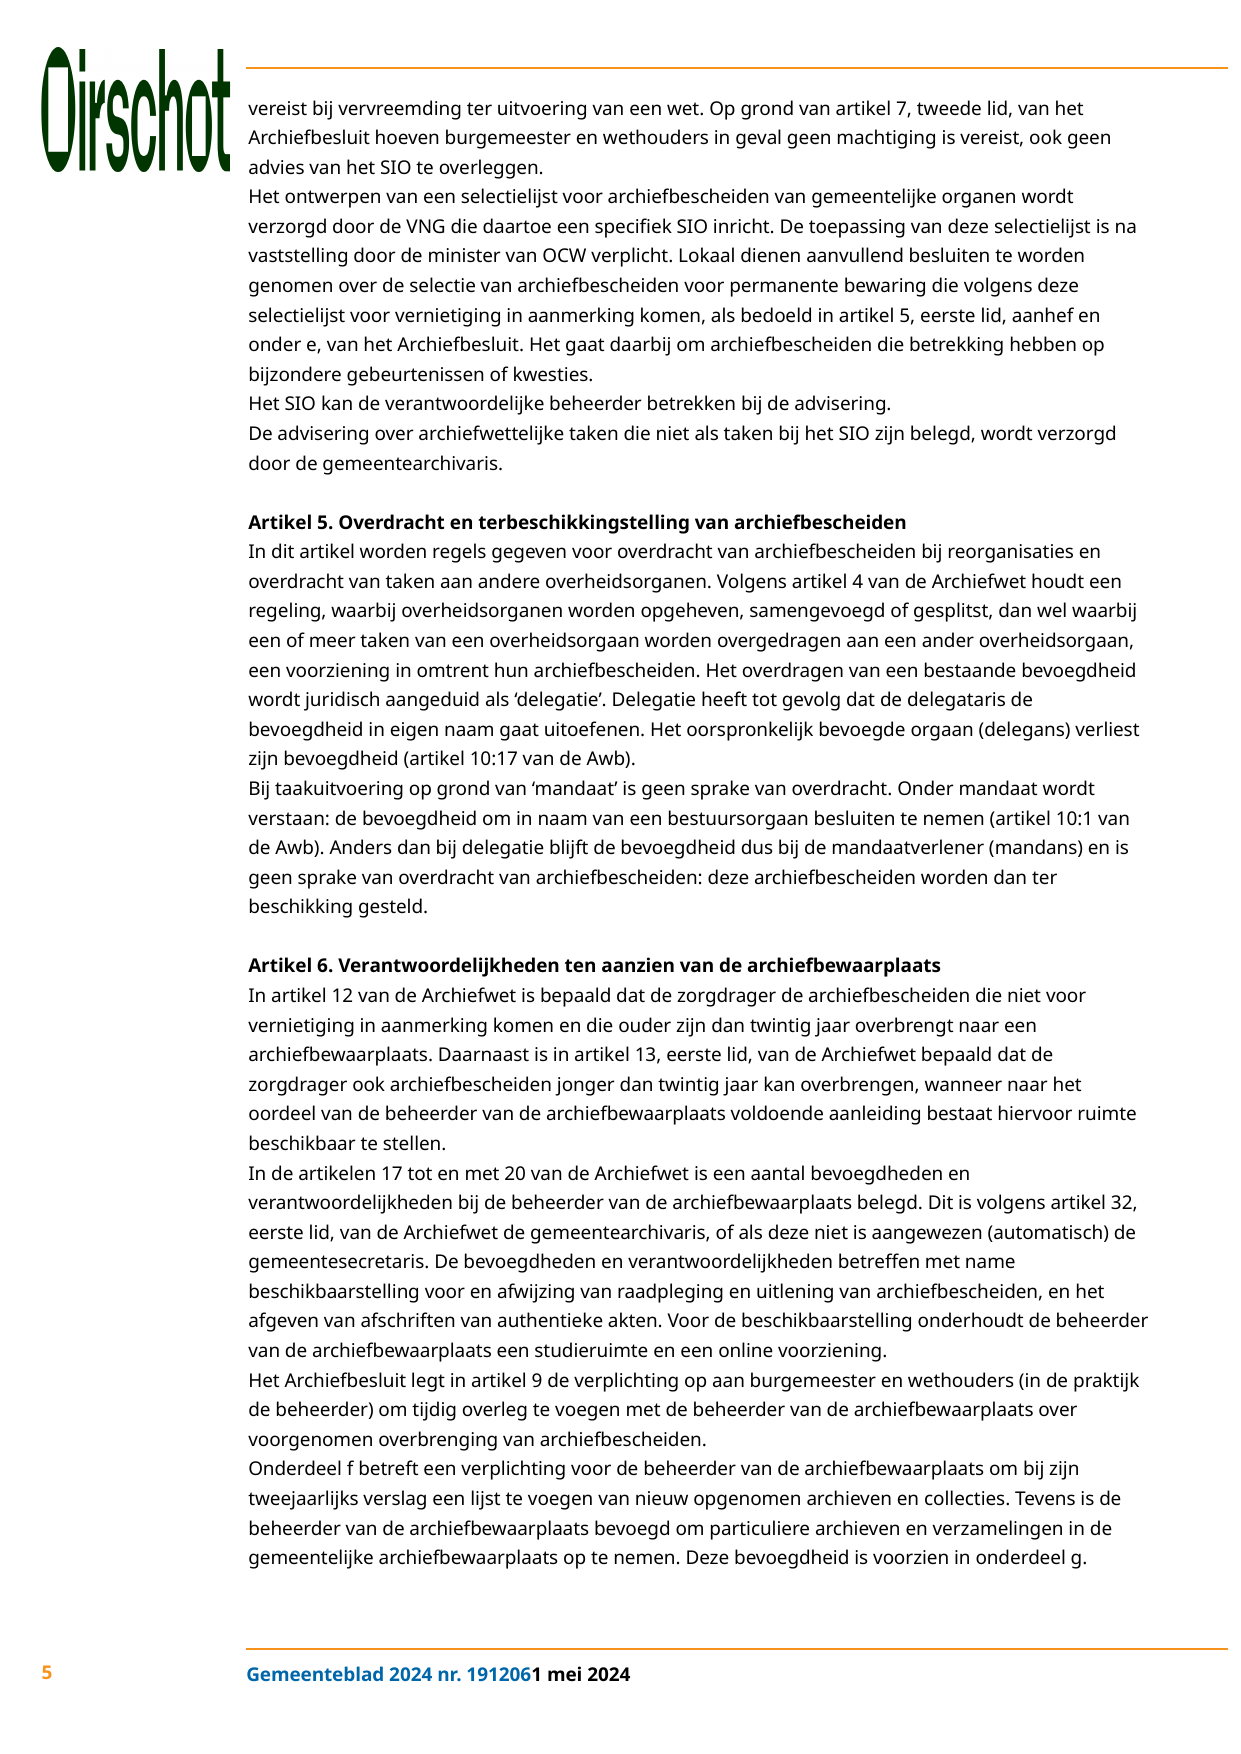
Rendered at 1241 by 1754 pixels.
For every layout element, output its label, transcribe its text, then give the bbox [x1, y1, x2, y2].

text In artikel 12 van de Archiefwet is bepaald dat de zorgdrager de archiefbescheiden die niet voor vernietiging in aanmerking komen en die ouder zijn dan twintig jaar overbrengt naar een archiefbewaarplaats. Daarnaast is in artikel 13, eerste lid, van de Archiefwet bepaald dat de zorgdrager ook archiefbescheiden jonger dan twintig jaar kan overbrengen, wanneer naar het oordeel van de beheerder van de archiefbewaarplaats voldoende aanleiding bestaat hiervoor ruimte beschikbaar te stellen. [248, 982, 1152, 1156]
text Artikel 5. Overdracht en terbeschikkingstelling van archiefbescheiden [248, 509, 1152, 535]
text vereist bij vervreemding ter uitvoering van een wet. Op grond van artikel 7, tweede lid, van het Archiefbesluit hoeven burgemeester en wethouders in geval geen machtiging is vereist, ook geen advies van het SIO te overleggen. [248, 95, 1152, 180]
text Het SIO kan de verantwoordelijke beheerder betrekken bij de advisering. [248, 391, 1152, 416]
text In de artikelen 17 tot en met 20 van de Archiefwet is een aantal bevoegdheden en verantwoordelijkheden bij de beheerder van de archiefbewaarplaats belegd. Dit is volgens artikel 32, eerste lid, van de Archiefwet de gemeentearchivaris, of als deze niet is aangewezen (automatisch) de gemeentesecretaris. De bevoegdheden en verantwoordelijkheden betreffen met name beschikbaarstelling voor en afwijzing van raadpleging en uitlening van archiefbescheiden, en het afgeven van afschriften van authentieke akten. Voor de beschikbaarstelling onderhoudt de beheerder van de archiefbewaarplaats een studieruimte en een online voorziening. [248, 1160, 1152, 1363]
text Bij taakuitvoering op grond van ‘mandaat’ is geen sprake van overdracht. Onder mandaat wordt verstaan: de bevoegdheid om in naam van een bestuursorgaan besluiten te nemen (artikel 10:1 van de Awb). Anders dan bij delegatie blijft de bevoegdheid dus bij de mandaatverlener (mandans) en is geen sprake van overdracht van archiefbescheiden: deze archiefbescheiden worden dan ter beschikking gesteld. [248, 775, 1152, 919]
text Het Archiefbesluit legt in artikel 9 de verplichting op aan burgemeester en wethouders (in de praktijk de beheerder) om tijdig overleg te voegen met de beheerder van de archiefbewaarplaats over voorgenomen overbrenging van archiefbescheiden. [248, 1367, 1152, 1452]
picture [41, 47, 231, 172]
text Artikel 6. Verantwoordelijkheden ten aanzien van de archiefbewaarplaats [248, 953, 1152, 978]
text Het ontwerpen van een selectielijst voor archiefbescheiden van gemeentelijke organen wordt verzorgd door de VNG die daartoe een specifiek SIO inricht. De toepassing van deze selectielijst is na vaststelling door de minister van OCW verplicht. Lokaal dienen aanvullend besluiten te worden genomen over de selectie van archiefbescheiden voor permanente bewaring die volgens deze selectielijst voor vernietiging in aanmerking komen, als bedoeld in artikel 5, eerste lid, aanhef en onder e, van het Archiefbesluit. Het gaat daarbij om archiefbescheiden die betrekking hebben op bijzondere gebeurtenissen of kwesties. [248, 183, 1152, 387]
text In dit artikel worden regels gegeven voor overdracht van archiefbescheiden bij reorganisaties en overdracht van taken aan andere overheidsorganen. Volgens artikel 4 van de Archiefwet houdt een regeling, waarbij overheidsorganen worden opgeheven, samengevoegd of gesplitst, dan wel waarbij een of meer taken van een overheidsorgaan worden overgedragen aan een ander overheidsorgaan, een voorziening in omtrent hun archiefbescheiden. Het overdragen van een bestaande bevoegdheid wordt juridisch aangeduid als ‘delegatie’. Delegatie heeft tot gevolg dat de delegataris de bevoegdheid in eigen naam gaat uitoefenen. Het oorspronkelijk bevoegde orgaan (delegans) verliest zijn bevoegdheid (artikel 10:17 van de Awb). [248, 538, 1152, 771]
text Onderdeel f betreft een verplichting voor de beheerder van de archiefbewaarplaats om bij zijn tweejaarlijks verslag een lijst te voegen van nieuw opgenomen archieven en collecties. Tevens is de beheerder van de archiefbewaarplaats bevoegd om particuliere archieven en verzamelingen in de gemeentelijke archiefbewaarplaats op te nemen. Deze bevoegdheid is voorzien in onderdeel g. [248, 1456, 1152, 1570]
text De advisering over archiefwettelijke taken die niet als taken bij het SIO zijn belegd, wordt verzorgd door de gemeentearchivaris. [248, 420, 1152, 476]
